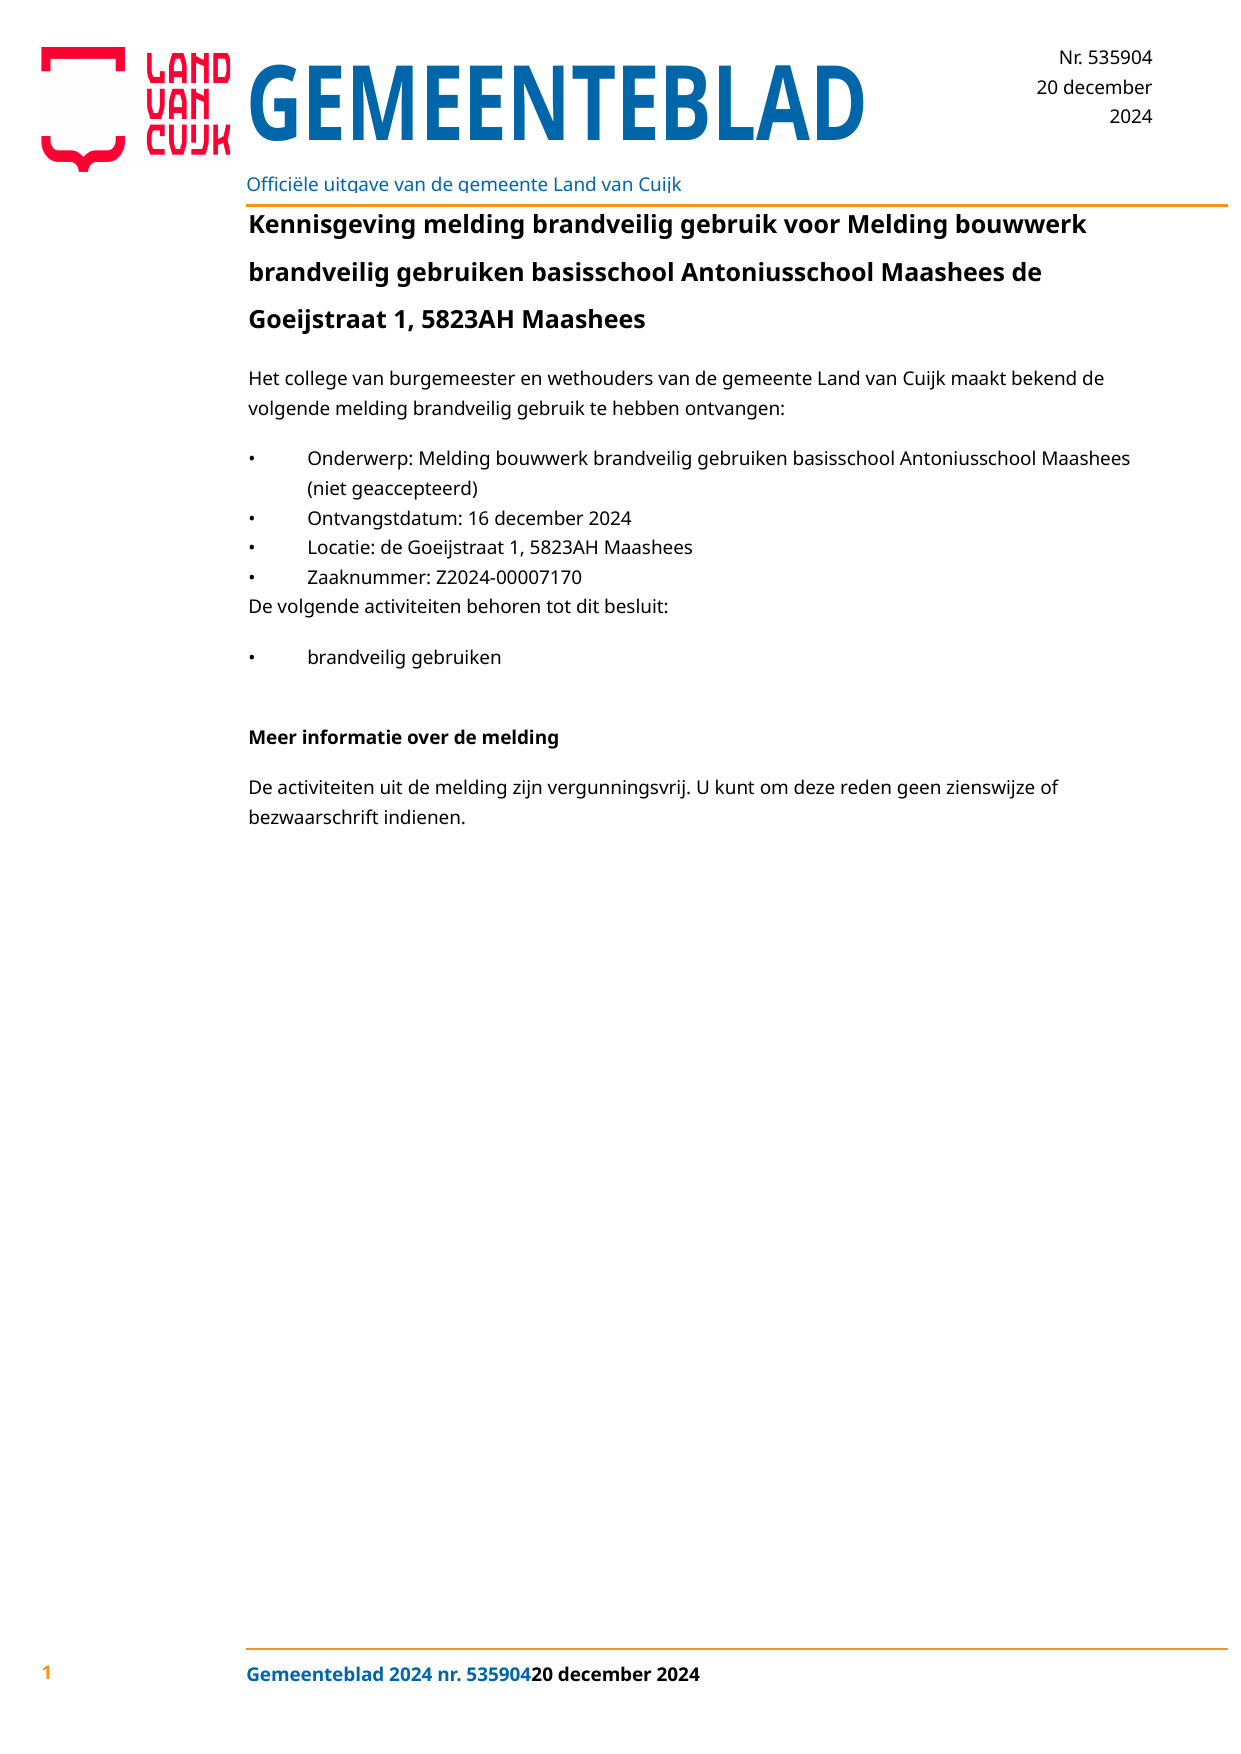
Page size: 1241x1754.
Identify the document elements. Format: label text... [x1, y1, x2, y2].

picture [41, 47, 231, 172]
text Meer informatie over de melding [248, 724, 1152, 749]
text De volgende activiteiten behoren tot dit besluit: [248, 593, 1152, 619]
list Zaaknummer: Z2024-00007170 [248, 564, 1152, 589]
list brandveilig gebruiken [248, 644, 1152, 669]
list Onderwerp: Melding bouwwerk brandveilig gebruiken basisschool Antoniusschool Maashees (niet geaccepteerd) [248, 446, 1152, 501]
text Het college van burgemeester en wethouders van de gemeente Land van Cuijk maakt bekend de volgende melding brandveilig gebruik te hebben ontvangen: [248, 366, 1152, 421]
text De activiteiten uit de melding zijn vergunningsvrij. U kunt om deze reden geen zienswijze of bezwaarschrift indienen. [248, 774, 1152, 829]
text Kennisgeving melding brandveilig gebruik voor Melding bouwwerk brandveilig gebruiken basisschool Antoniusschool Maashees de Goeijstraat 1, 5823AH Maashees [248, 207, 1152, 336]
list Ontvangstdatum: 16 december 2024 [248, 505, 1152, 530]
list Locatie: de Goeijstraat 1, 5823AH Maashees [248, 534, 1152, 560]
